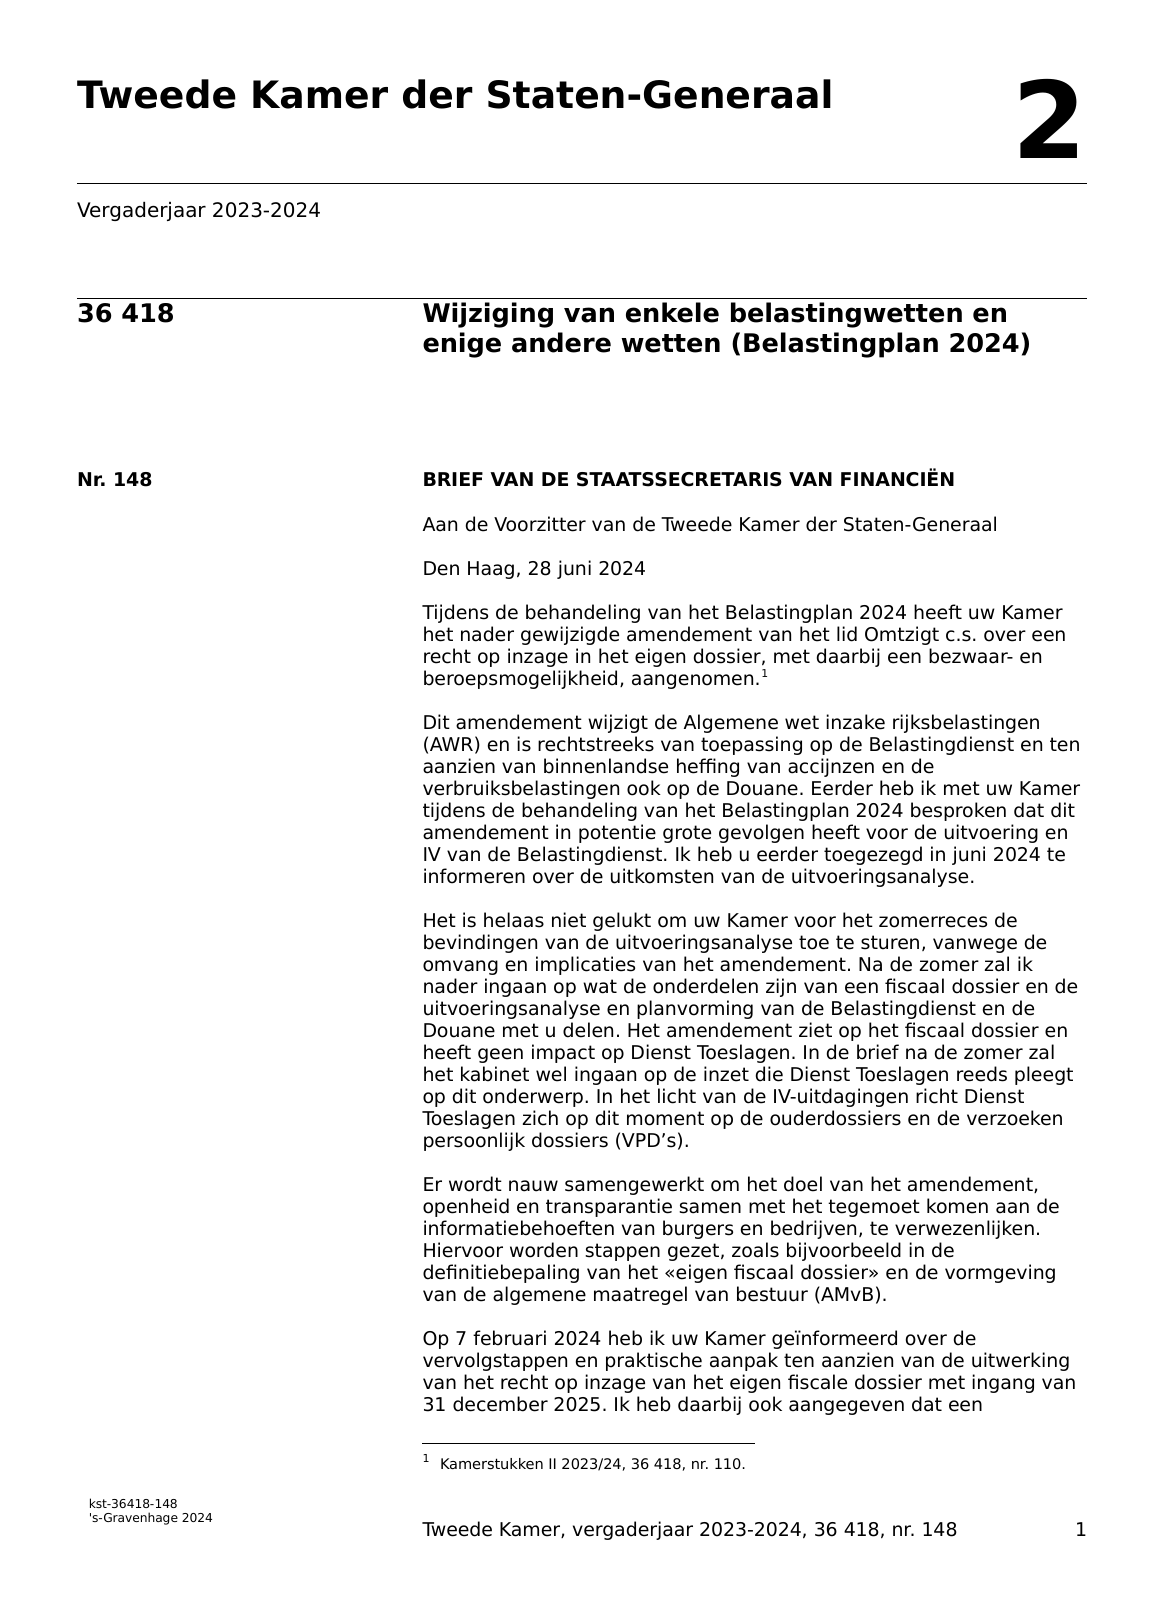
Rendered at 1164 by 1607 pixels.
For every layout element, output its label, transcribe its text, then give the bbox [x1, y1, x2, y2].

table_header Tweede Kamer der Staten-Generaal [77, 59, 886, 183]
text Dit amendement wijzigt de Algemene wet inzake rijksbelastingen (AWR) en is rechtstreeks van toepassing op de Belastingdienst en ten aanzien van binnenlandse heffing van accijnzen en de verbruiksbelastingen ook op de Douane. Eerder heb ik met uw Kamer tijdens de behandeling van het Belastingplan 2024 besproken dat dit amendement in potentie grote gevolgen heeft voor de uitvoering en IV van de Belastingdienst. Ik heb u eerder toegezegd in juni 2024 te informeren over de uitkomsten van de uitvoeringsanalyse. [422, 712, 1087, 888]
text Op 7 februari 2024 heb ik uw Kamer geïnformeerd over de vervolgstappen en praktische aanpak ten aanzien van de uitwerking van het recht op inzage van het eigen fiscale dossier met ingang van 31 december 2025. Ik heb daarbij ook aangegeven dat een [422, 1328, 1087, 1416]
text Den Haag, 28 juni 2024 [422, 558, 1087, 580]
text Het is helaas niet gelukt om uw Kamer voor het zomerreces de bevindingen van de uitvoeringsanalyse toe te sturen, vanwege de omvang en implicaties van het amendement. Na de zomer zal ik nader ingaan op wat de onderdelen zijn van een fiscaal dossier en de uitvoeringsanalyse en planvorming van de Belastingdienst en de Douane met u delen. Het amendement ziet op het fiscaal dossier en heeft geen impact op Dienst Toeslagen. In de brief na de zomer zal het kabinet wel ingaan op de inzet die Dienst Toeslagen reeds pleegt op dit onderwerp. In het licht van de IV-uitdagingen richt Dienst Toeslagen zich op dit moment op de ouderdossiers en de verzoeken persoonlijk dossiers (VPD’s). [422, 910, 1087, 1152]
text 's-Gravenhage 2024 [88, 1511, 323, 1525]
text kst-36418-148 [88, 1497, 323, 1511]
text Aan de Voorzitter van de Tweede Kamer der Staten-Generaal [422, 513, 1087, 536]
table_header 2 [886, 59, 1087, 183]
subtitle 36 418 Wijziging van enkele belastingwetten en enige andere wetten (Belastingplan 2024) [77, 299, 1087, 358]
subtitle Nr. 148 BRIEF VAN DE STAATSSECRETARIS VAN FINANCIËN [77, 469, 1087, 491]
text Kamerstukken II 2023/24, 36 418, nr. 110. [422, 1452, 1087, 1474]
text Er wordt nauw samengewerkt om het doel van het amendement, openheid en transparantie samen met het tegemoet komen aan de informatiebehoeften van burgers en bedrijven, te verwezenlijken. Hiervoor worden stappen gezet, zoals bijvoorbeeld in de definitiebepaling van het «eigen fiscaal dossier» en de vormgeving van de algemene maatregel van bestuur (AMvB). [422, 1174, 1087, 1306]
table_cell Vergaderjaar 2023-2024 [77, 184, 1087, 298]
text Tijdens de behandeling van het Belastingplan 2024 heeft uw Kamer het nader gewijzigde amendement van het lid Omtzigt c.s. over een recht op inzage in het eigen dossier, met daarbij een bezwaar- en beroepsmogelijkheid, aangenomen. [422, 602, 1087, 690]
